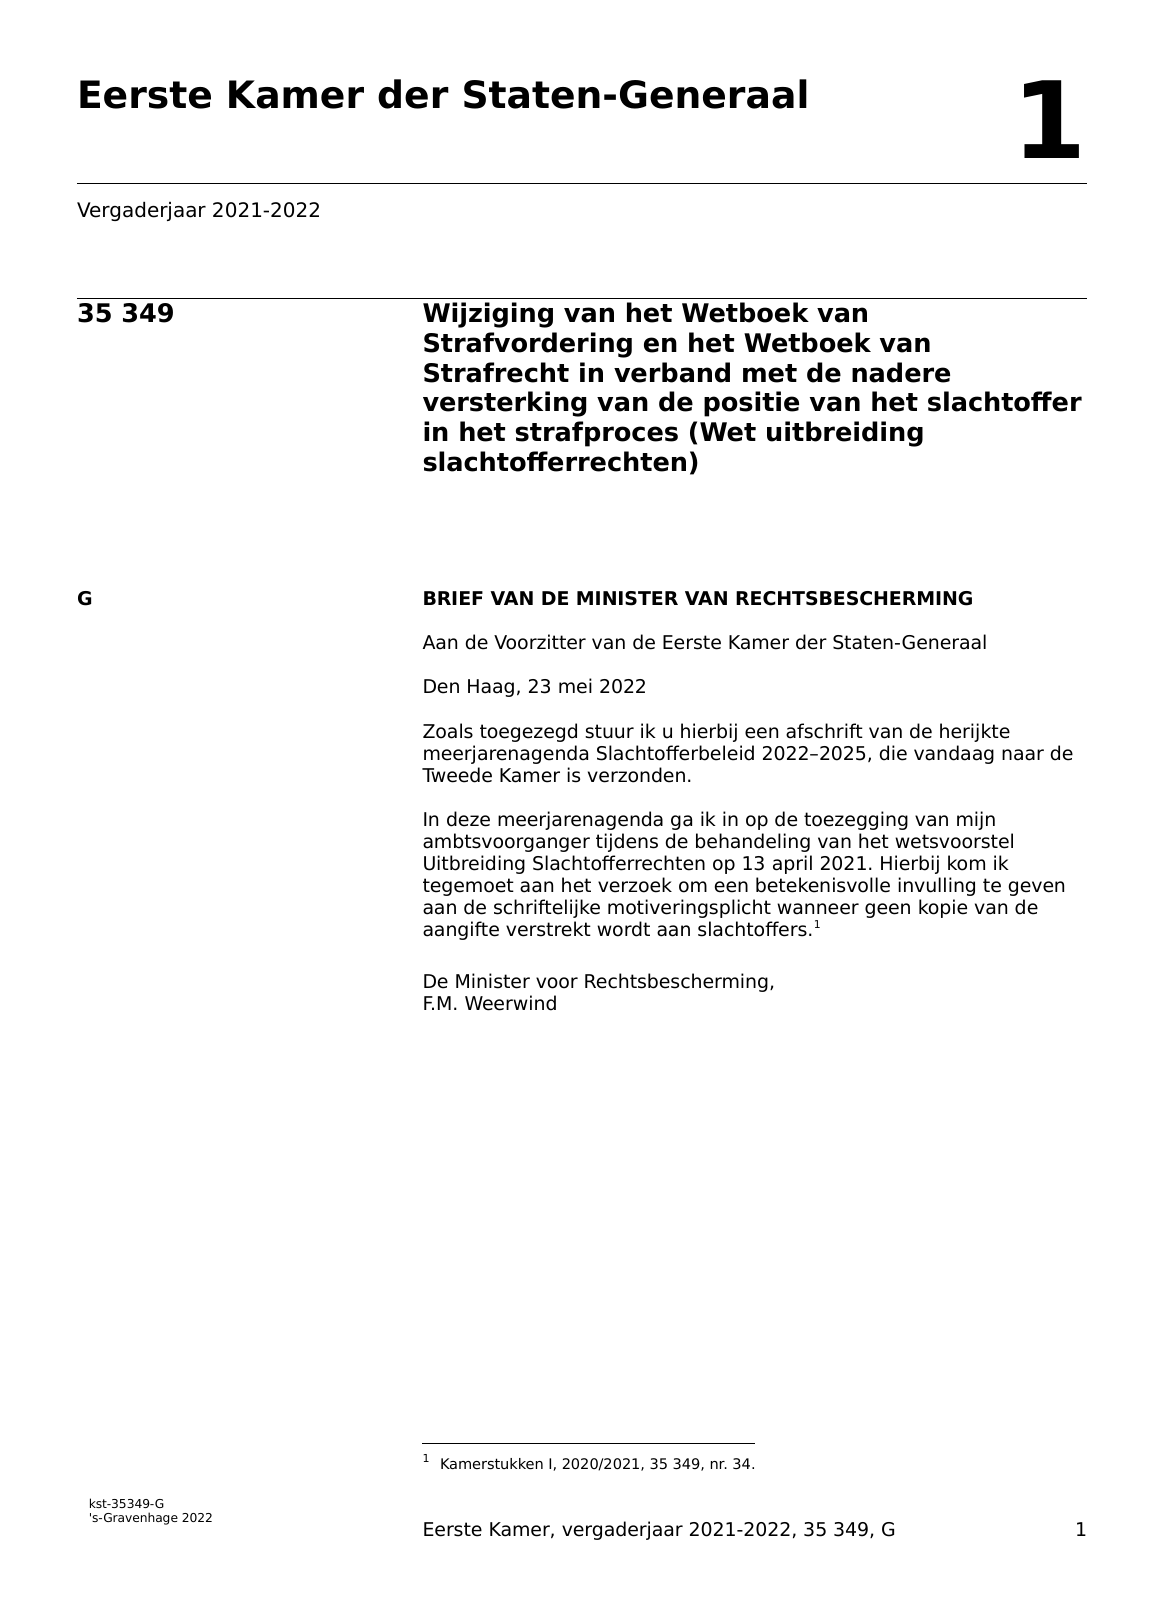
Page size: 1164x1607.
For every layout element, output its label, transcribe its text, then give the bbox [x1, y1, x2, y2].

text 's-Gravenhage 2022 [88, 1511, 323, 1525]
text Den Haag, 23 mei 2022 [422, 676, 1087, 698]
table_header 1 [886, 59, 1087, 183]
table_header Eerste Kamer der Staten-Generaal [77, 59, 886, 183]
text In deze meerjarenagenda ga ik in op de toezegging van mijn ambtsvoorganger tijdens de behandeling van het wetsvoorstel Uitbreiding Slachtofferrechten op 13 april 2021. Hierbij kom ik tegemoet aan het verzoek om een betekenisvolle invulling te geven aan de schriftelijke motiveringsplicht wanneer geen kopie van de aangifte verstrekt wordt aan slachtoffers. [422, 809, 1087, 941]
text Zoals toegezegd stuur ik u hierbij een afschrift van de herijkte meerjarenagenda Slachtofferbeleid 2022–2025, die vandaag naar de Tweede Kamer is verzonden. [422, 721, 1087, 787]
text De Minister voor Rechtsbescherming, F.M. Weerwind [422, 971, 1087, 1014]
text Kamerstukken I, 2020/2021, 35 349, nr. 34. [422, 1452, 1087, 1474]
text kst-35349-G [88, 1497, 323, 1511]
subtitle G BRIEF VAN DE MINISTER VAN RECHTSBESCHERMING [77, 588, 1087, 610]
text Aan de Voorzitter van de Eerste Kamer der Staten-Generaal [422, 632, 1087, 654]
subtitle 35 349 Wijziging van het Wetboek van Strafvordering en het Wetboek van Strafrecht in verband met de nadere versterking van de positie van het slachtoffer in het strafproces (Wet uitbreiding slachtofferrechten) [77, 299, 1087, 477]
table_cell Vergaderjaar 2021-2022 [77, 184, 1087, 298]
